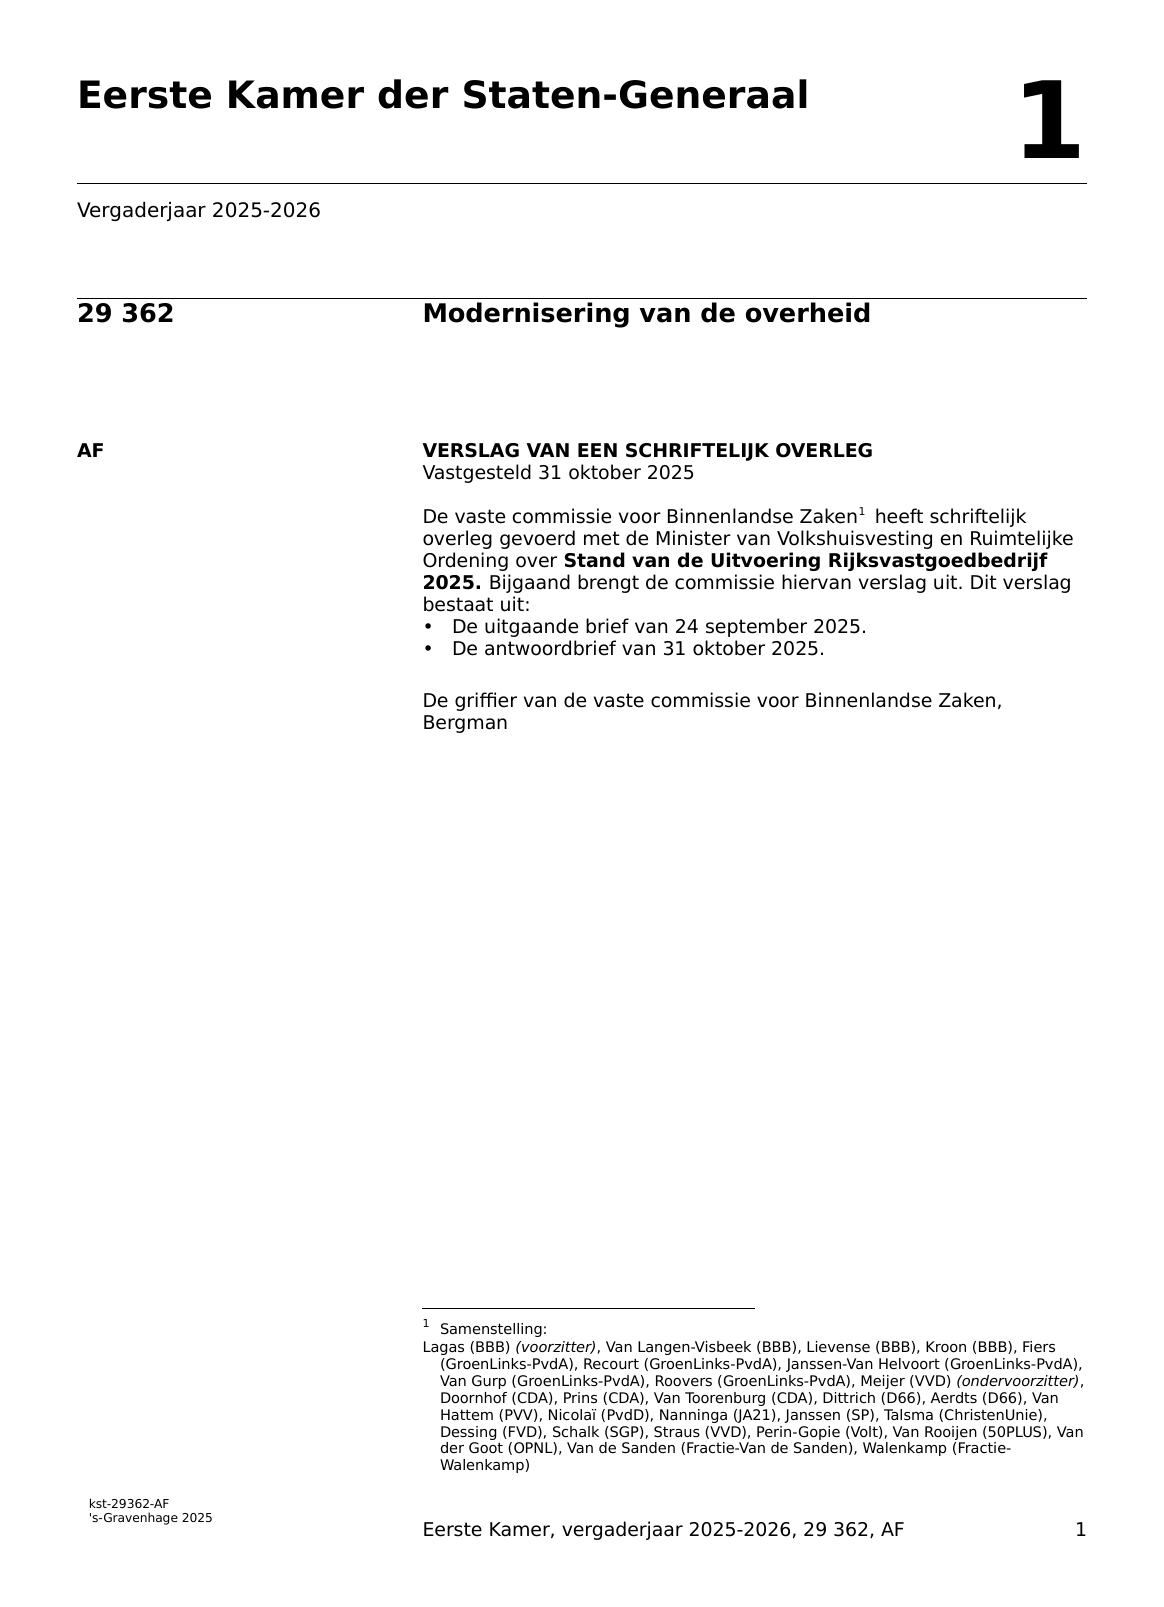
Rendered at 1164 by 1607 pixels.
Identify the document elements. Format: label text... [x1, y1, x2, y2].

subtitle AF VERSLAG VAN EEN SCHRIFTELIJK OVERLEG [77, 440, 1087, 462]
text Lagas (BBB) (voorzitter), Van Langen-Visbeek (BBB), Lievense (BBB), Kroon (BBB), Fiers (GroenLinks-PvdA), Recourt (GroenLinks-PvdA), Janssen-Van Helvoort (GroenLinks-PvdA), Van Gurp (GroenLinks-PvdA), Roovers (GroenLinks-PvdA), Meijer (VVD) (ondervoorzitter), Doornhof (CDA), Prins (CDA), Van Toorenburg (CDA), Dittrich (D66), Aerdts (D66), Van Hattem (PVV), Nicolaï (PvdD), Nanninga (JA21), Janssen (SP), Talsma (ChristenUnie), Dessing (FVD), Schalk (SGP), Straus (VVD), Perin-Gopie (Volt), Van Rooijen (50PLUS), Van der Goot (OPNL), Van de Sanden (Fractie-Van de Sanden), Walenkamp (Fractie-Walenkamp) [422, 1339, 1087, 1474]
text kst-29362-AF [88, 1497, 323, 1511]
text Samenstelling: [422, 1317, 1087, 1339]
text 's-Gravenhage 2025 [88, 1511, 323, 1525]
text De griffier van de vaste commissie voor Binnenlandse Zaken, Bergman [422, 690, 1087, 734]
text • De uitgaande brief van 24 september 2025. [422, 616, 1087, 638]
text Vastgesteld 31 oktober 2025 [422, 462, 1087, 484]
table_header Eerste Kamer der Staten-Generaal [77, 59, 886, 183]
table_header 1 [886, 59, 1087, 183]
text De vaste commissie voor Binnenlandse Zaken heeft schriftelijk overleg gevoerd met de Minister van Volkshuisvesting en Ruimtelijke Ordening over Stand van de Uitvoering Rijksvastgoedbedrijf 2025. Bijgaand brengt de commissie hiervan verslag uit. Dit verslag bestaat uit: [422, 506, 1087, 616]
subtitle 29 362 Modernisering van de overheid [77, 299, 1087, 329]
table_cell Vergaderjaar 2025-2026 [77, 184, 1087, 298]
text • De antwoordbrief van 31 oktober 2025. [422, 638, 1087, 660]
